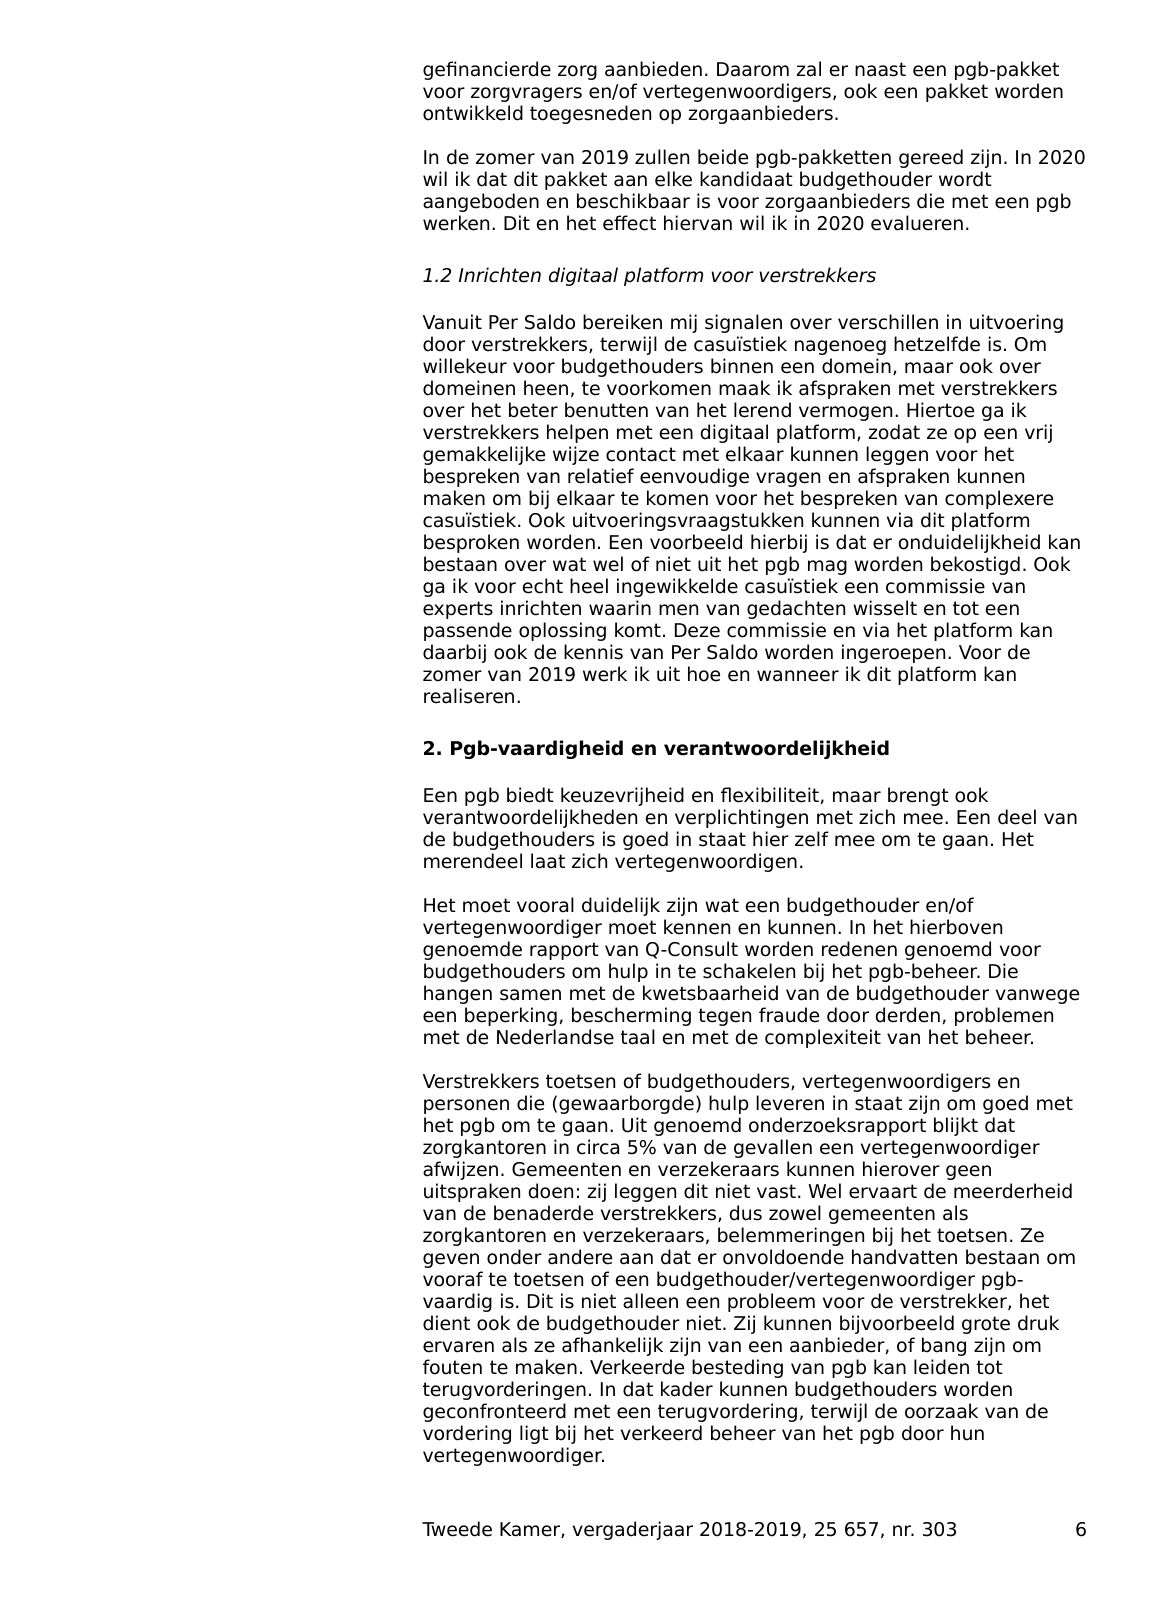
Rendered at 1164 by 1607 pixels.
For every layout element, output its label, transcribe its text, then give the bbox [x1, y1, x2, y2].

subtitle 2. Pgb-vaardigheid en verantwoordelijkheid [422, 738, 1087, 760]
text In de zomer van 2019 zullen beide pgb-pakketten gereed zijn. In 2020 wil ik dat dit pakket aan elke kandidaat budgethouder wordt aangeboden en beschikbaar is voor zorgaanbieders die met een pgb werken. Dit en het effect hiervan wil ik in 2020 evalueren. [422, 147, 1087, 235]
text Verstrekkers toetsen of budgethouders, vertegenwoordigers en personen die (gewaarborgde) hulp leveren in staat zijn om goed met het pgb om te gaan. Uit genoemd onderzoeksrapport blijkt dat zorgkantoren in circa 5% van de gevallen een vertegenwoordiger afwijzen. Gemeenten en verzekeraars kunnen hierover geen uitspraken doen: zij leggen dit niet vast. Wel ervaart de meerderheid van de benaderde verstrekkers, dus zowel gemeenten als zorgkantoren en verzekeraars, belemmeringen bij het toetsen. Ze geven onder andere aan dat er onvoldoende handvatten bestaan om vooraf te toetsen of een budgethouder/vertegenwoordiger pgb-vaardig is. Dit is niet alleen een probleem voor de verstrekker, het dient ook de budgethouder niet. Zij kunnen bijvoorbeeld grote druk ervaren als ze afhankelijk zijn van een aanbieder, of bang zijn om fouten te maken. Verkeerde besteding van pgb kan leiden tot terugvorderingen. In dat kader kunnen budgethouders worden geconfronteerd met een terugvordering, terwijl de oorzaak van de vordering ligt bij het verkeerd beheer van het pgb door hun vertegenwoordiger. [422, 1071, 1087, 1466]
text Een pgb biedt keuzevrijheid en flexibiliteit, maar brengt ook verantwoordelijkheden en verplichtingen met zich mee. Een deel van de budgethouders is goed in staat hier zelf mee om te gaan. Het merendeel laat zich vertegenwoordigen. [422, 785, 1087, 873]
text Vanuit Per Saldo bereiken mij signalen over verschillen in uitvoering door verstrekkers, terwijl de casuïstiek nagenoeg hetzelfde is. Om willekeur voor budgethouders binnen een domein, maar ook over domeinen heen, te voorkomen maak ik afspraken met verstrekkers over het beter benutten van het lerend vermogen. Hiertoe ga ik verstrekkers helpen met een digitaal platform, zodat ze op een vrij gemakkelijke wijze contact met elkaar kunnen leggen voor het bespreken van relatief eenvoudige vragen en afspraken kunnen maken om bij elkaar te komen voor het bespreken van complexere casuïstiek. Ook uitvoeringsvraagstukken kunnen via dit platform besproken worden. Een voorbeeld hierbij is dat er onduidelijkheid kan bestaan over wat wel of niet uit het pgb mag worden bekostigd. Ook ga ik voor echt heel ingewikkelde casuïstiek een commissie van experts inrichten waarin men van gedachten wisselt en tot een passende oplossing komt. Deze commissie en via het platform kan daarbij ook de kennis van Per Saldo worden ingeroepen. Voor de zomer van 2019 werk ik uit hoe en wanneer ik dit platform kan realiseren. [422, 312, 1087, 708]
text gefinancierde zorg aanbieden. Daarom zal er naast een pgb-pakket voor zorgvragers en/of vertegenwoordigers, ook een pakket worden ontwikkeld toegesneden op zorgaanbieders. [422, 59, 1087, 125]
text Het moet vooral duidelijk zijn wat een budgethouder en/of vertegenwoordiger moet kennen en kunnen. In het hierboven genoemde rapport van Q-Consult worden redenen genoemd voor budgethouders om hulp in te schakelen bij het pgb-beheer. Die hangen samen met de kwetsbaarheid van de budgethouder vanwege een beperking, bescherming tegen fraude door derden, problemen met de Nederlandse taal en met de complexiteit van het beheer. [422, 895, 1087, 1049]
subtitle 1.2 Inrichten digitaal platform voor verstrekkers [422, 265, 1087, 287]
